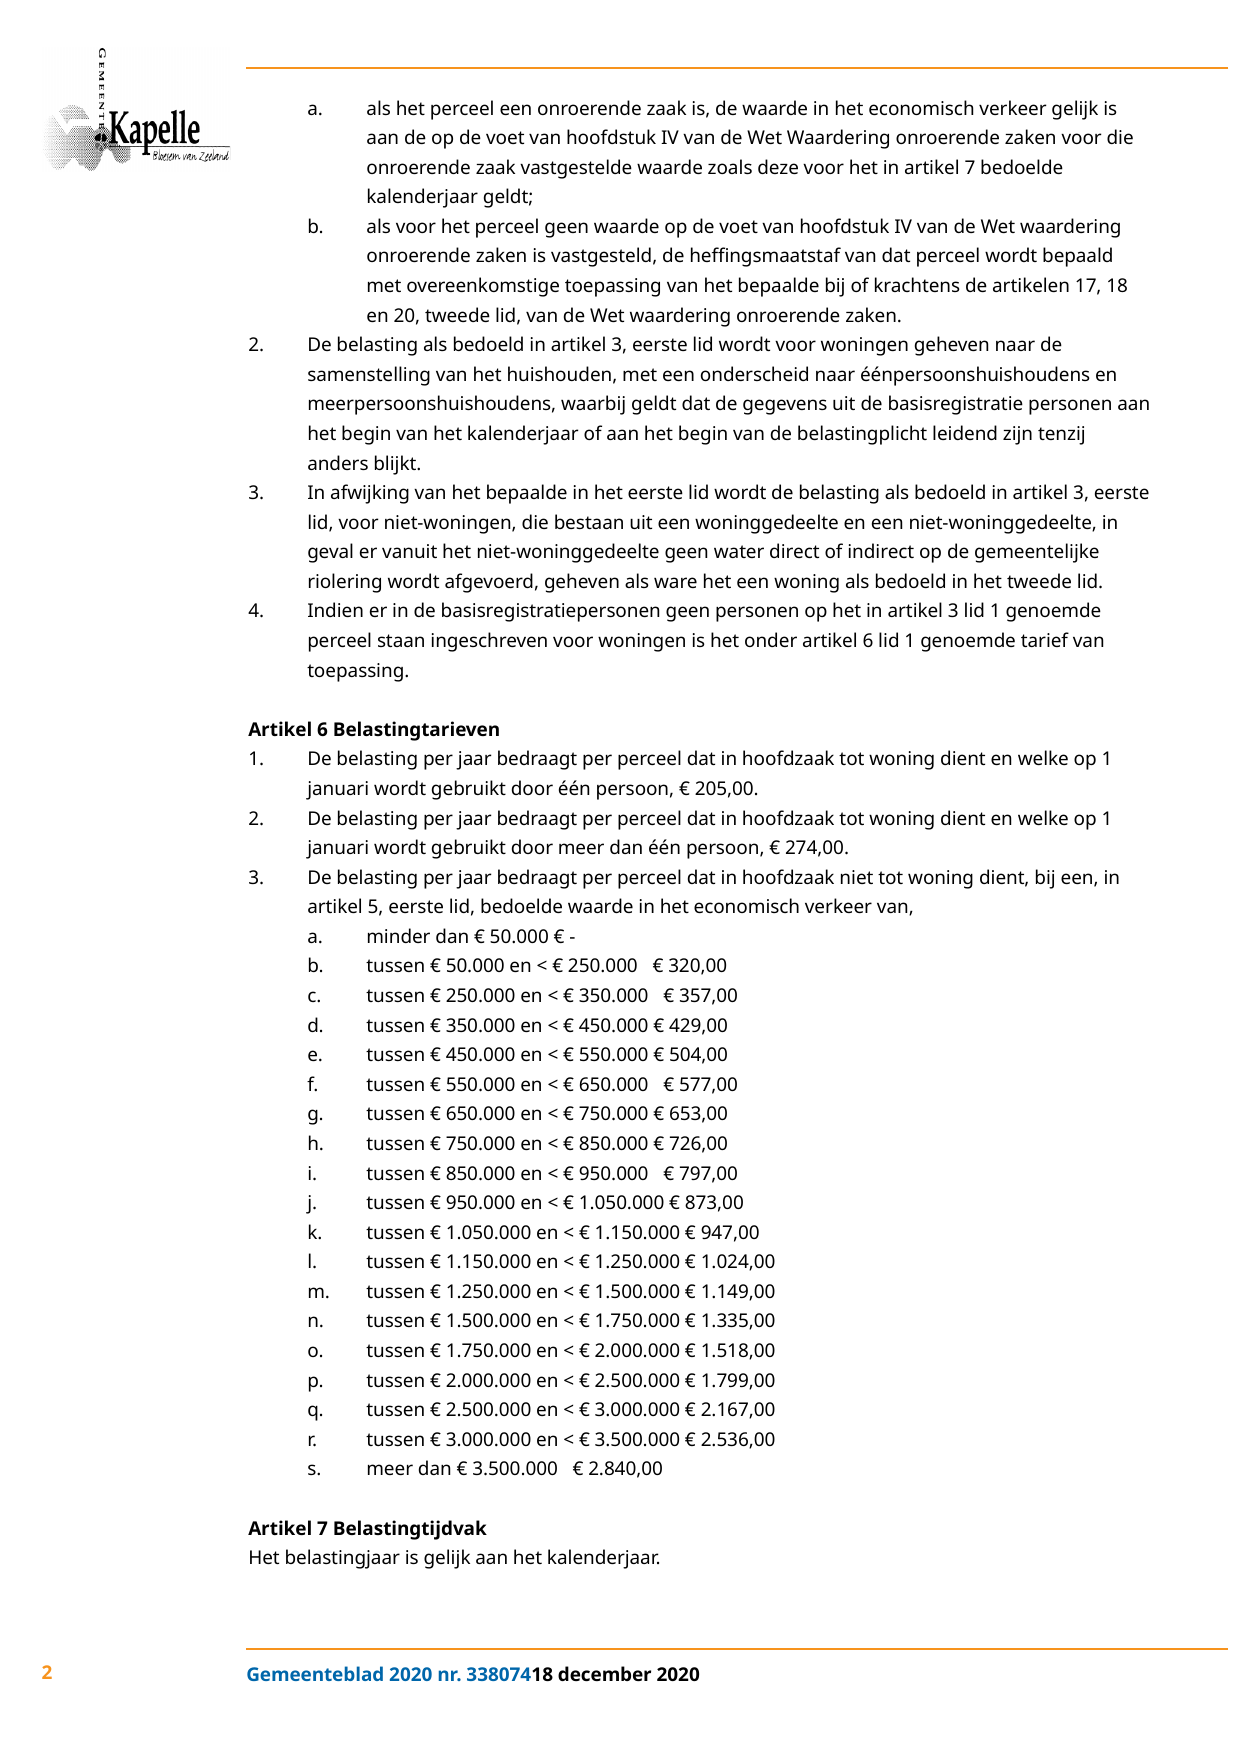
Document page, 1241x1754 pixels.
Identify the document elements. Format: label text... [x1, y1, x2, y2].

list tussen € 450.000 en < € 550.000 € 504,00 [307, 1041, 1152, 1067]
list tussen € 750.000 en < € 850.000 € 726,00 [307, 1130, 1152, 1156]
list als het perceel een onroerende zaak is, de waarde in het economisch verkeer gelijk is aan de op de voet van hoofdstuk IV van de Wet Waardering onroerende zaken voor die onroerende zaak vastgestelde waarde zoals deze voor het in artikel 7 bedoelde kalenderjaar geldt; [307, 95, 1152, 209]
text Artikel 6 Belastingtarieven [248, 716, 1152, 742]
list meer dan € 3.500.000 € 2.840,00 [307, 1456, 1152, 1481]
list tussen € 950.000 en < € 1.050.000 € 873,00 [307, 1189, 1152, 1215]
list De belasting per jaar bedraagt per perceel dat in hoofdzaak tot woning dient en welke op 1 januari wordt gebruikt door meer dan één persoon, € 274,00. [248, 805, 1152, 860]
list tussen € 1.750.000 en < € 2.000.000 € 1.518,00 [307, 1337, 1152, 1363]
list minder dan € 50.000 € - [307, 923, 1152, 949]
list In afwijking van het bepaalde in het eerste lid wordt de belasting als bedoeld in artikel 3, eerste lid, voor niet-woningen, die bestaan uit een woninggedeelte en een niet-woninggedeelte, in geval er vanuit het niet-woninggedeelte geen water direct of indirect op de gemeentelijke riolering wordt afgevoerd, geheven als ware het een woning als bedoeld in het tweede lid. [248, 479, 1152, 594]
list tussen € 1.250.000 en < € 1.500.000 € 1.149,00 [307, 1278, 1152, 1304]
list tussen € 350.000 en < € 450.000 € 429,00 [307, 1012, 1152, 1038]
list tussen € 850.000 en < € 950.000 € 797,00 [307, 1160, 1152, 1186]
text Het belastingjaar is gelijk aan het kalenderjaar. [248, 1544, 1152, 1570]
list De belasting als bedoeld in artikel 3, eerste lid wordt voor woningen geheven naar de samenstelling van het huishouden, met een onderscheid naar éénpersoonshuishoudens en meerpersoonshuishoudens, waarbij geldt dat de gegevens uit de basisregistratie personen aan het begin van het kalenderjaar of aan het begin van de belastingplicht leidend zijn tenzij anders blijkt. [248, 331, 1152, 476]
list Indien er in de basisregistratiepersonen geen personen op het in artikel 3 lid 1 genoemde perceel staan ingeschreven voor woningen is het onder artikel 6 lid 1 genoemde tarief van toepassing. [248, 598, 1152, 683]
list tussen € 250.000 en < € 350.000 € 357,00 [307, 982, 1152, 1008]
list tussen € 1.500.000 en < € 1.750.000 € 1.335,00 [307, 1308, 1152, 1333]
list tussen € 550.000 en < € 650.000 € 577,00 [307, 1071, 1152, 1097]
list tussen € 2.500.000 en < € 3.000.000 € 2.167,00 [307, 1396, 1152, 1422]
list tussen € 2.000.000 en < € 2.500.000 € 1.799,00 [307, 1367, 1152, 1393]
list als voor het perceel geen waarde op de voet van hoofdstuk IV van de Wet waardering onroerende zaken is vastgesteld, de heffingsmaatstaf van dat perceel wordt bepaald met overeenkomstige toepassing van het bepaalde bij of krachtens de artikelen 17, 18 en 20, tweede lid, van de Wet waardering onroerende zaken. [307, 213, 1152, 328]
list De belasting per jaar bedraagt per perceel dat in hoofdzaak tot woning dient en welke op 1 januari wordt gebruikt door één persoon, € 205,00. [248, 746, 1152, 801]
list De belasting per jaar bedraagt per perceel dat in hoofdzaak niet tot woning dient, bij een, in artikel 5, eerste lid, bedoelde waarde in het economisch verkeer van, [248, 864, 1152, 919]
list tussen € 50.000 en < € 250.000 € 320,00 [307, 953, 1152, 978]
list tussen € 3.000.000 en < € 3.500.000 € 2.536,00 [307, 1426, 1152, 1452]
list tussen € 1.150.000 en < € 1.250.000 € 1.024,00 [307, 1248, 1152, 1274]
picture [41, 47, 231, 172]
list tussen € 1.050.000 en < € 1.150.000 € 947,00 [307, 1219, 1152, 1245]
list tussen € 650.000 en < € 750.000 € 653,00 [307, 1101, 1152, 1126]
text Artikel 7 Belastingtijdvak [248, 1515, 1152, 1541]
